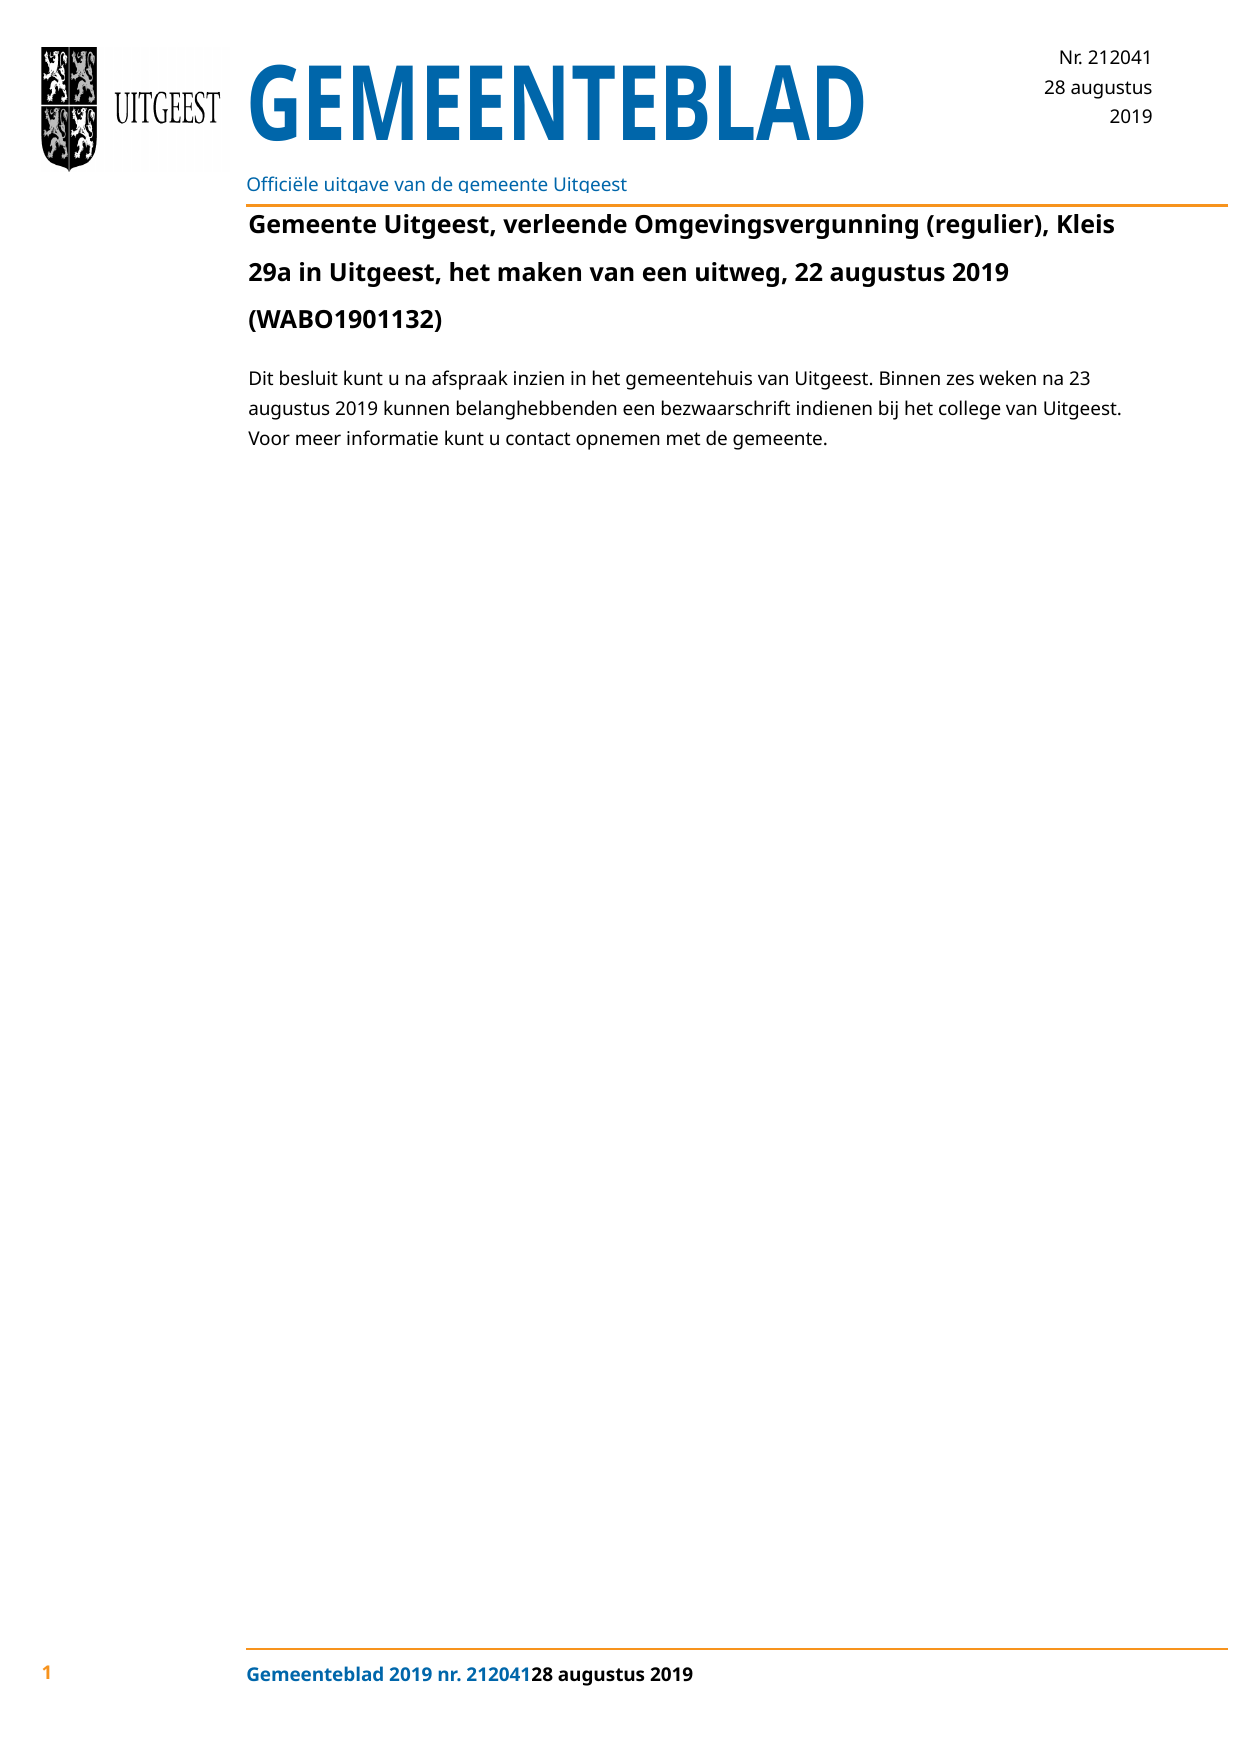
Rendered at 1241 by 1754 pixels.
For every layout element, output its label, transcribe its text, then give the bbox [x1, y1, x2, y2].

text Dit besluit kunt u na afspraak inzien in het gemeentehuis van Uitgeest. Binnen zes weken na 23 augustus 2019 kunnen belanghebbenden een bezwaarschrift indienen bij het college van Uitgeest. Voor meer informatie kunt u contact opnemen met de gemeente. [248, 366, 1152, 450]
picture [41, 47, 231, 172]
text Gemeente Uitgeest, verleende Omgevingsvergunning (regulier), Kleis 29a in Uitgeest, het maken van een uitweg, 22 augustus 2019 (WABO1901132) [248, 207, 1152, 336]
